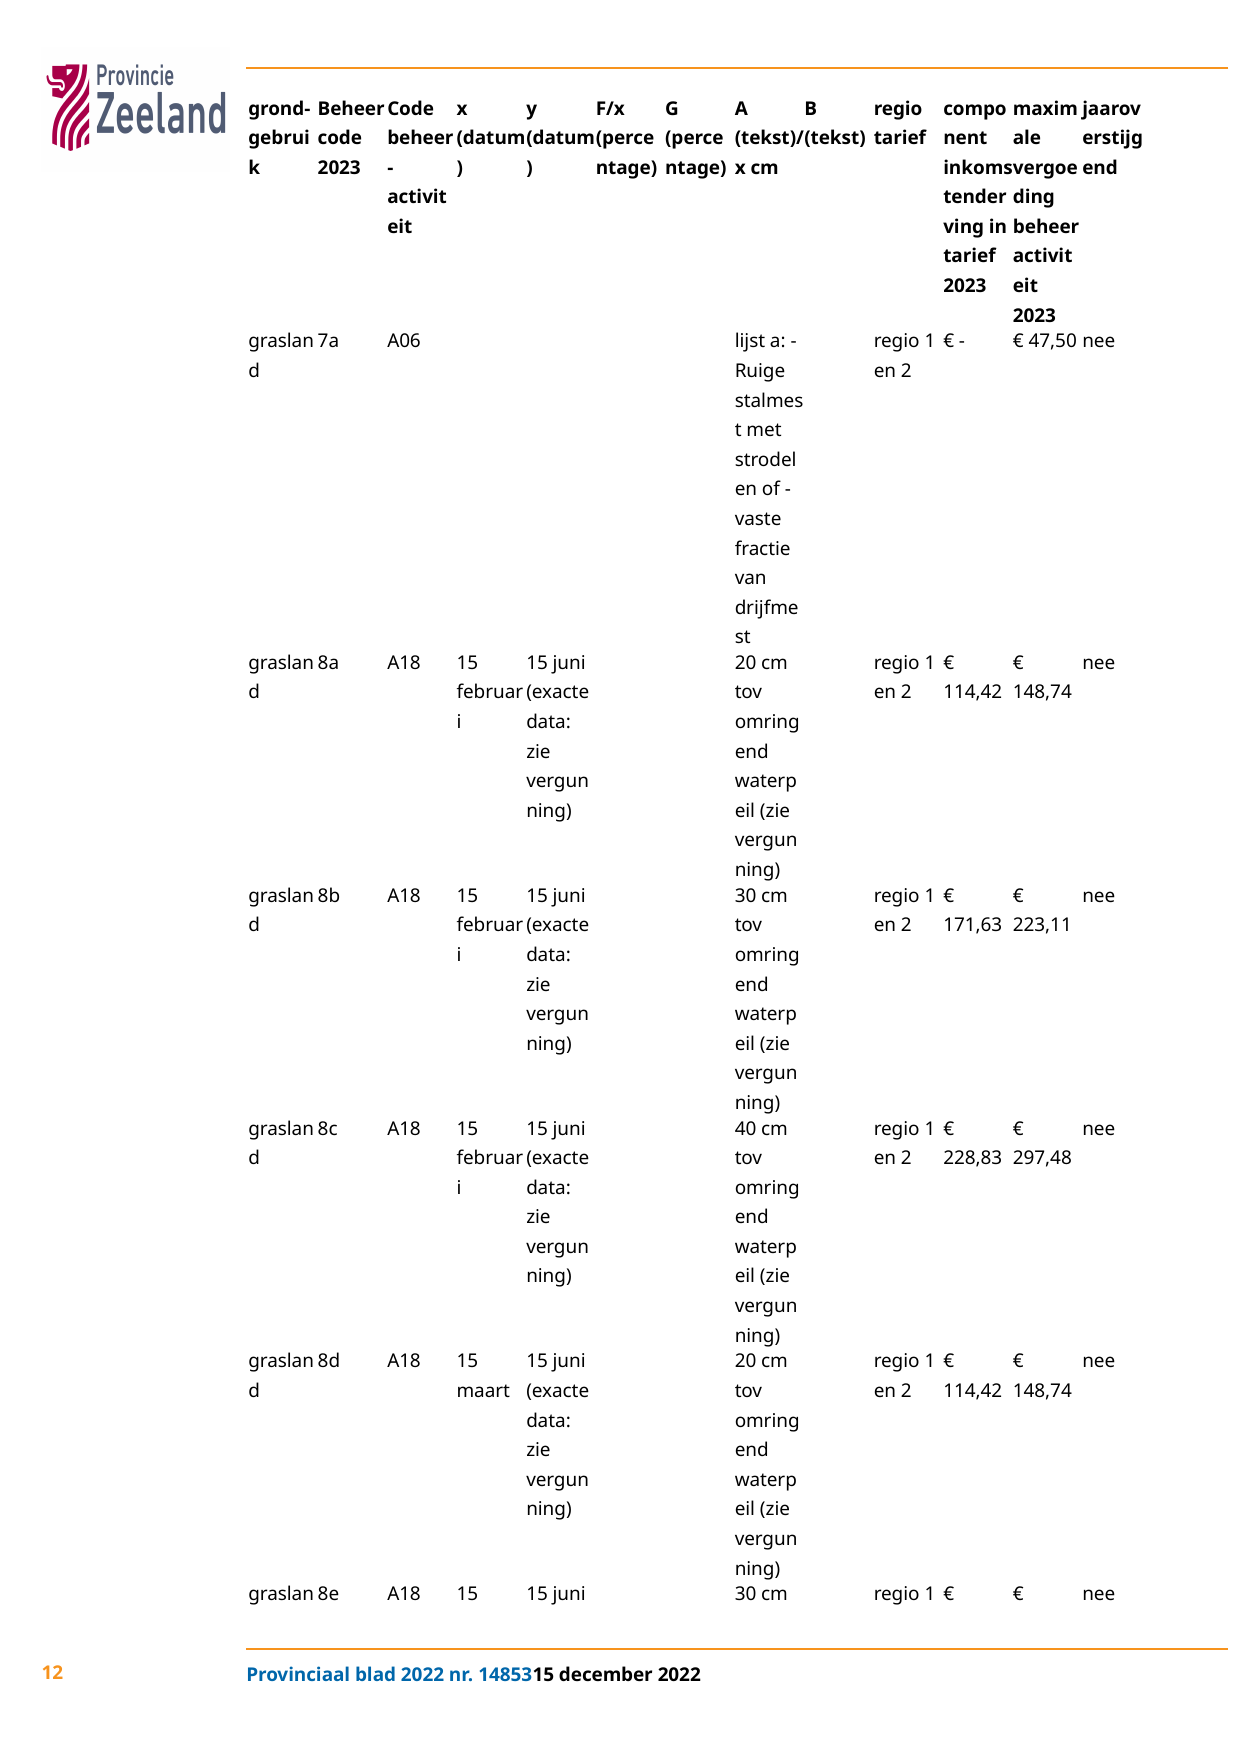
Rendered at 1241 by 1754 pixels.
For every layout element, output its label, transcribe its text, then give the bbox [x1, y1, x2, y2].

table_cell 30 cm [735, 1580, 804, 1606]
table_cell grasland [248, 1115, 317, 1348]
table_cell [596, 328, 665, 649]
table_cell [596, 882, 665, 1115]
table_cell 30 cm tov omringend waterpeil (zie vergunning) [735, 882, 804, 1115]
table_cell nee [1082, 328, 1152, 649]
table_cell grasland [248, 882, 317, 1115]
table_header Code beheer-activiteit [387, 95, 456, 328]
table_cell 20 cm tov omringend waterpeil (zie vergunning) [735, 1348, 804, 1580]
table_cell € 223,11 [1013, 882, 1082, 1115]
table_cell 15 juni (exacte data: zie vergunning) [526, 1115, 596, 1348]
table_cell 8b [318, 882, 387, 1115]
table_cell [526, 328, 596, 649]
table_cell € [1013, 1580, 1082, 1606]
table_cell € - [943, 328, 1013, 649]
table_cell 7a [318, 328, 387, 649]
table_cell [804, 328, 873, 649]
table_cell grasland [248, 1348, 317, 1580]
table_cell [804, 882, 873, 1115]
table_cell [665, 649, 734, 882]
table_cell [804, 1580, 873, 1606]
table_cell A18 [387, 1580, 456, 1606]
table_header A (tekst)/ x cm [735, 95, 804, 328]
table_cell 20 cm tov omringend waterpeil (zie vergunning) [735, 649, 804, 882]
table_cell [456, 328, 526, 649]
table_cell grasland [248, 328, 317, 649]
table_cell 15 [456, 1580, 526, 1606]
table_cell 15 februari [456, 649, 526, 882]
table_cell lijst a: - Ruige stalmest met strodelen of - vaste fractie van drijfmest [735, 328, 804, 649]
table_header y (datum) [526, 95, 596, 328]
table_cell nee [1082, 1580, 1152, 1606]
table_cell A18 [387, 1348, 456, 1580]
table_cell A06 [387, 328, 456, 649]
table_cell € 114,42 [943, 649, 1013, 882]
table_cell [596, 1115, 665, 1348]
table_cell 40 cm tov omringend waterpeil (zie vergunning) [735, 1115, 804, 1348]
table_cell regio 1 en 2 [874, 1348, 943, 1580]
table_cell [665, 328, 734, 649]
table_cell regio 1 en 2 [874, 328, 943, 649]
table_cell A18 [387, 882, 456, 1115]
table_cell 15 februari [456, 882, 526, 1115]
table_header maximale vergoeding beheeractiviteit 2023 [1013, 95, 1082, 328]
table_header Beheer code 2023 [318, 95, 387, 328]
table_cell 8d [318, 1348, 387, 1580]
table_header component inkomstenderving in tarief 2023 [943, 95, 1013, 328]
table_cell [596, 1580, 665, 1606]
table_cell 8e [318, 1580, 387, 1606]
table_header F/x (percentage) [596, 95, 665, 328]
table_cell [596, 1348, 665, 1580]
table_header regio tarief [874, 95, 943, 328]
table_cell € 148,74 [1013, 1348, 1082, 1580]
table_cell nee [1082, 882, 1152, 1115]
table_cell 15 juni (exacte data: zie vergunning) [526, 882, 596, 1115]
table_cell grasland [248, 649, 317, 882]
table_cell [804, 1115, 873, 1348]
table_cell € 47,50 [1013, 328, 1082, 649]
table_cell [596, 649, 665, 882]
table_cell 8c [318, 1115, 387, 1348]
picture [41, 47, 231, 172]
table_cell regio 1 en 2 [874, 882, 943, 1115]
table_cell [804, 649, 873, 882]
table_header jaaroverstijgend [1082, 95, 1152, 328]
table_cell € 228,83 [943, 1115, 1013, 1348]
table_header grond-gebruik [248, 95, 317, 328]
table_cell 15 februari [456, 1115, 526, 1348]
table_cell 15 juni (exacte data: zie vergunning) [526, 649, 596, 882]
table_cell € 148,74 [1013, 649, 1082, 882]
table_cell graslan [248, 1580, 317, 1606]
table_cell regio 1 en 2 [874, 649, 943, 882]
table_cell € [943, 1580, 1013, 1606]
table_cell regio 1 [874, 1580, 943, 1606]
table_cell nee [1082, 649, 1152, 882]
table_cell 15 maart [456, 1348, 526, 1580]
table_cell A18 [387, 649, 456, 882]
table_cell € 171,63 [943, 882, 1013, 1115]
table_cell 8a [318, 649, 387, 882]
table_cell [665, 882, 734, 1115]
table_cell € 114,42 [943, 1348, 1013, 1580]
table_cell 15 juni [526, 1580, 596, 1606]
table_cell [665, 1115, 734, 1348]
table_cell [804, 1348, 873, 1580]
table_header x (datum) [456, 95, 526, 328]
table_cell 15 juni (exacte data: zie vergunning) [526, 1348, 596, 1580]
table_header G (percentage) [665, 95, 734, 328]
table_cell nee [1082, 1115, 1152, 1348]
table_cell regio 1 en 2 [874, 1115, 943, 1348]
table_header B (tekst) [804, 95, 873, 328]
table_cell [665, 1348, 734, 1580]
table_cell [665, 1580, 734, 1606]
table_cell nee [1082, 1348, 1152, 1580]
table_cell € 297,48 [1013, 1115, 1082, 1348]
table_cell A18 [387, 1115, 456, 1348]
